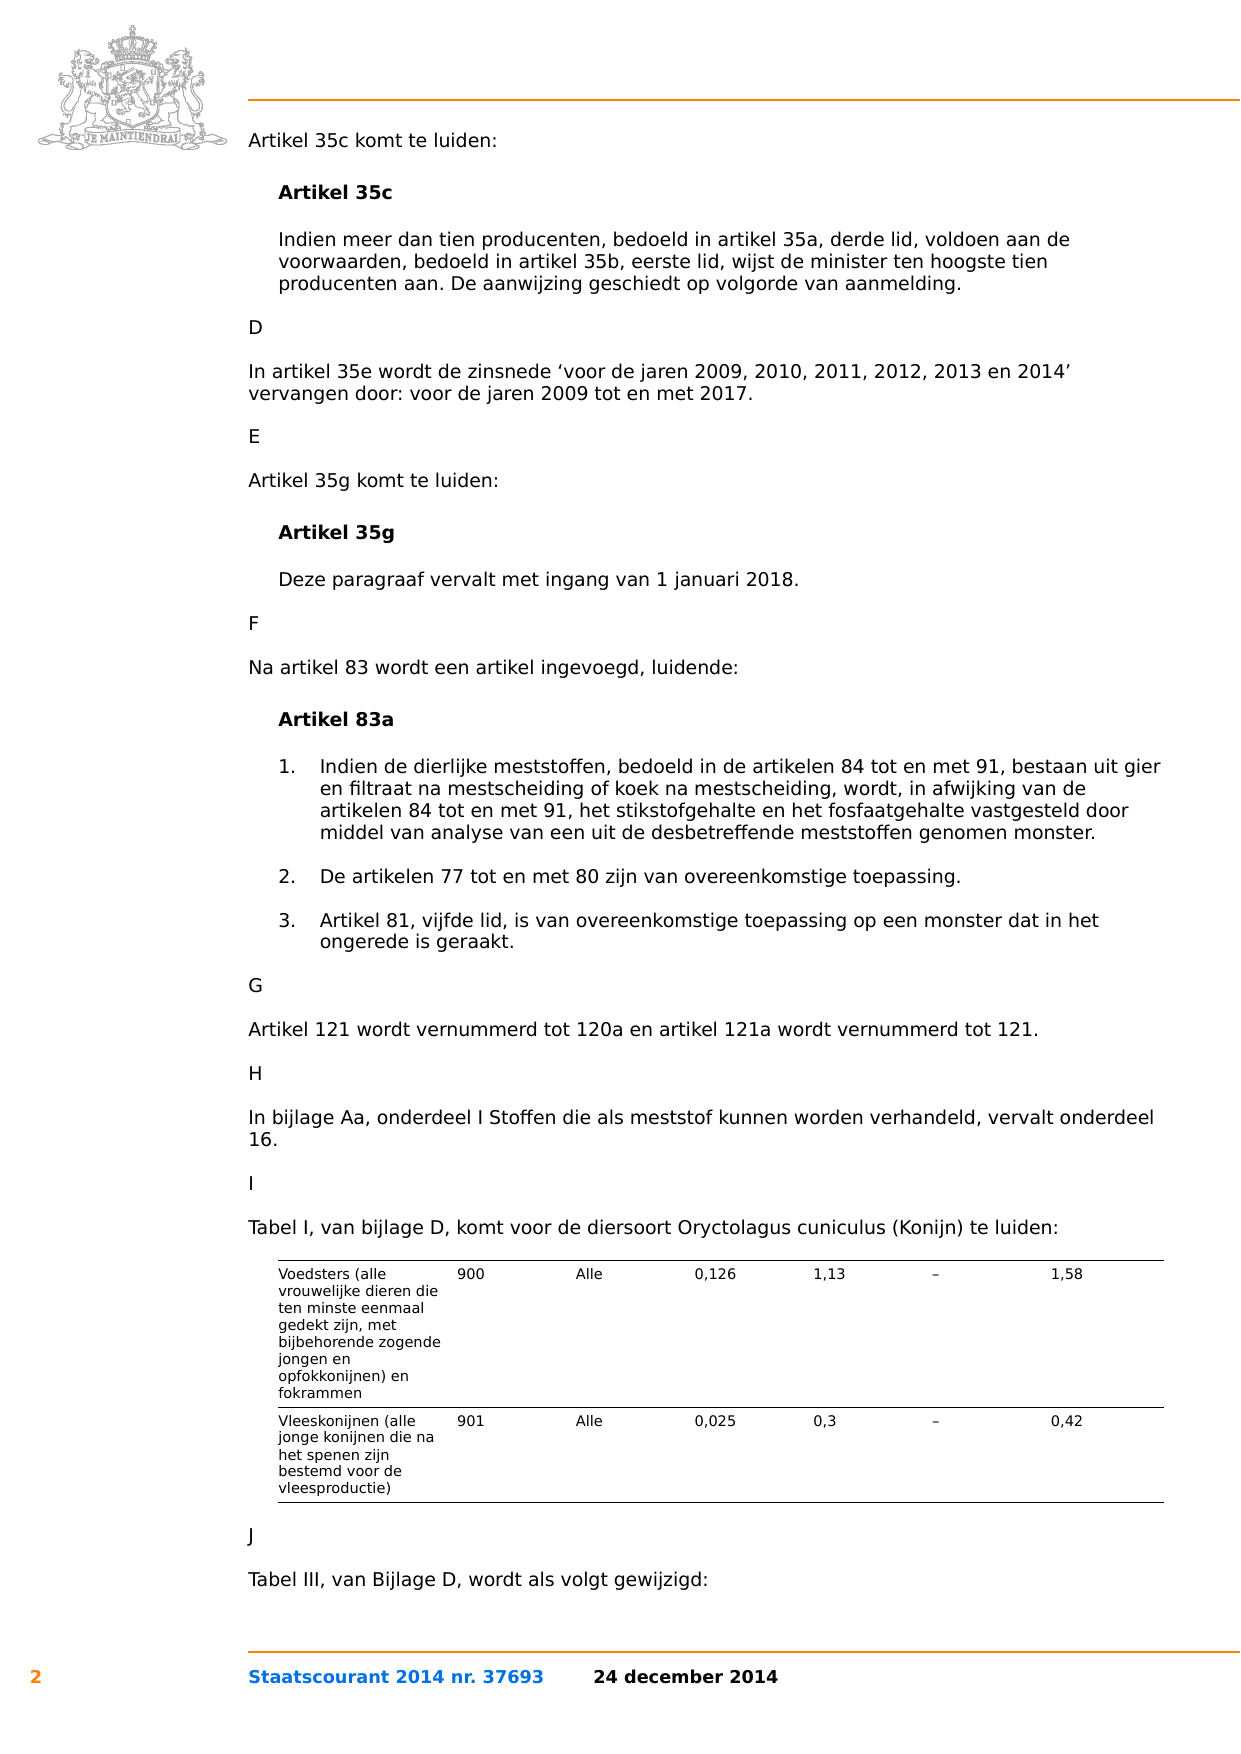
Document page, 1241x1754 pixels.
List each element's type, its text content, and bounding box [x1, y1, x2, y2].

text Tabel III, van Bijlage D, wordt als volgt gewijzigd: [248, 1569, 1163, 1591]
subtitle Artikel 35c [278, 182, 1163, 204]
text G [248, 975, 1163, 997]
text Artikel 35g komt te luiden: [248, 470, 1163, 492]
text In artikel 35e wordt de zinsnede ‘voor de jaren 2009, 2010, 2011, 2012, 2013 en 2014’ vervangen door: voor de jaren 2009 tot en met 2017. [248, 361, 1163, 404]
text J [248, 1525, 1163, 1547]
text Na artikel 83 wordt een artikel ingevoegd, luidende: [248, 657, 1163, 679]
text H [248, 1063, 1163, 1085]
table_cell 0,3 [807, 1408, 926, 1502]
text E [248, 426, 1163, 448]
text 2. De artikelen 77 tot en met 80 zijn van overeenkomstige toepassing. [278, 866, 1163, 888]
text Tabel I, van bijlage D, komt voor de diersoort Oryctolagus cuniculus (Konijn) te luiden: [248, 1217, 1163, 1238]
table_header Voedsters (alle vrouwelijke dieren die ten minste eenmaal gedekt zijn, met bijbehorende zogende jongen en opfokkonijnen) en fokrammen [278, 1261, 451, 1407]
text 1. Indien de dierlijke meststoffen, bedoeld in de artikelen 84 tot en met 91, bestaan uit gier en filtraat na mestscheiding of koek na mestscheiding, wordt, in afwijking van de artikelen 84 tot en met 91, het stikstofgehalte en het fosfaatgehalte vastgesteld door middel van analyse van een uit de desbetreffende meststoffen genomen monster. [278, 756, 1163, 844]
table_cell – [926, 1408, 1044, 1502]
table_header Alle [570, 1261, 688, 1407]
table_cell 901 [451, 1408, 569, 1502]
subtitle Artikel 35g [278, 522, 1163, 544]
text Deze paragraaf vervalt met ingang van 1 januari 2018. [278, 569, 1163, 591]
text I [248, 1173, 1163, 1195]
table_cell 0,42 [1045, 1408, 1163, 1502]
text D [248, 317, 1163, 339]
table_header 1,58 [1045, 1261, 1163, 1407]
table_header 0,126 [688, 1261, 807, 1407]
subtitle Artikel 83a [278, 709, 1163, 731]
picture [38, 25, 227, 150]
text In bijlage Aa, onderdeel I Stoffen die als meststof kunnen worden verhandeld, vervalt onderdeel 16. [248, 1107, 1163, 1151]
text 3. Artikel 81, vijfde lid, is van overeenkomstige toepassing op een monster dat in het ongerede is geraakt. [278, 909, 1163, 953]
table_cell Alle [570, 1408, 688, 1502]
text Artikel 35c komt te luiden: [248, 130, 1163, 152]
text F [248, 613, 1163, 635]
table_cell 0,025 [688, 1408, 807, 1502]
table_header 900 [451, 1261, 569, 1407]
table_header – [926, 1261, 1044, 1407]
text Indien meer dan tien producenten, bedoeld in artikel 35a, derde lid, voldoen aan de voorwaarden, bedoeld in artikel 35b, eerste lid, wijst de minister ten hoogste tien producenten aan. De aanwijzing geschiedt op volgorde van aanmelding. [278, 229, 1163, 295]
table_header 1,13 [807, 1261, 926, 1407]
text Artikel 121 wordt vernummerd tot 120a en artikel 121a wordt vernummerd tot 121. [248, 1019, 1163, 1041]
table_cell Vleeskonijnen (alle jonge konijnen die na het spenen zijn bestemd voor de vleesproductie) [278, 1408, 451, 1502]
